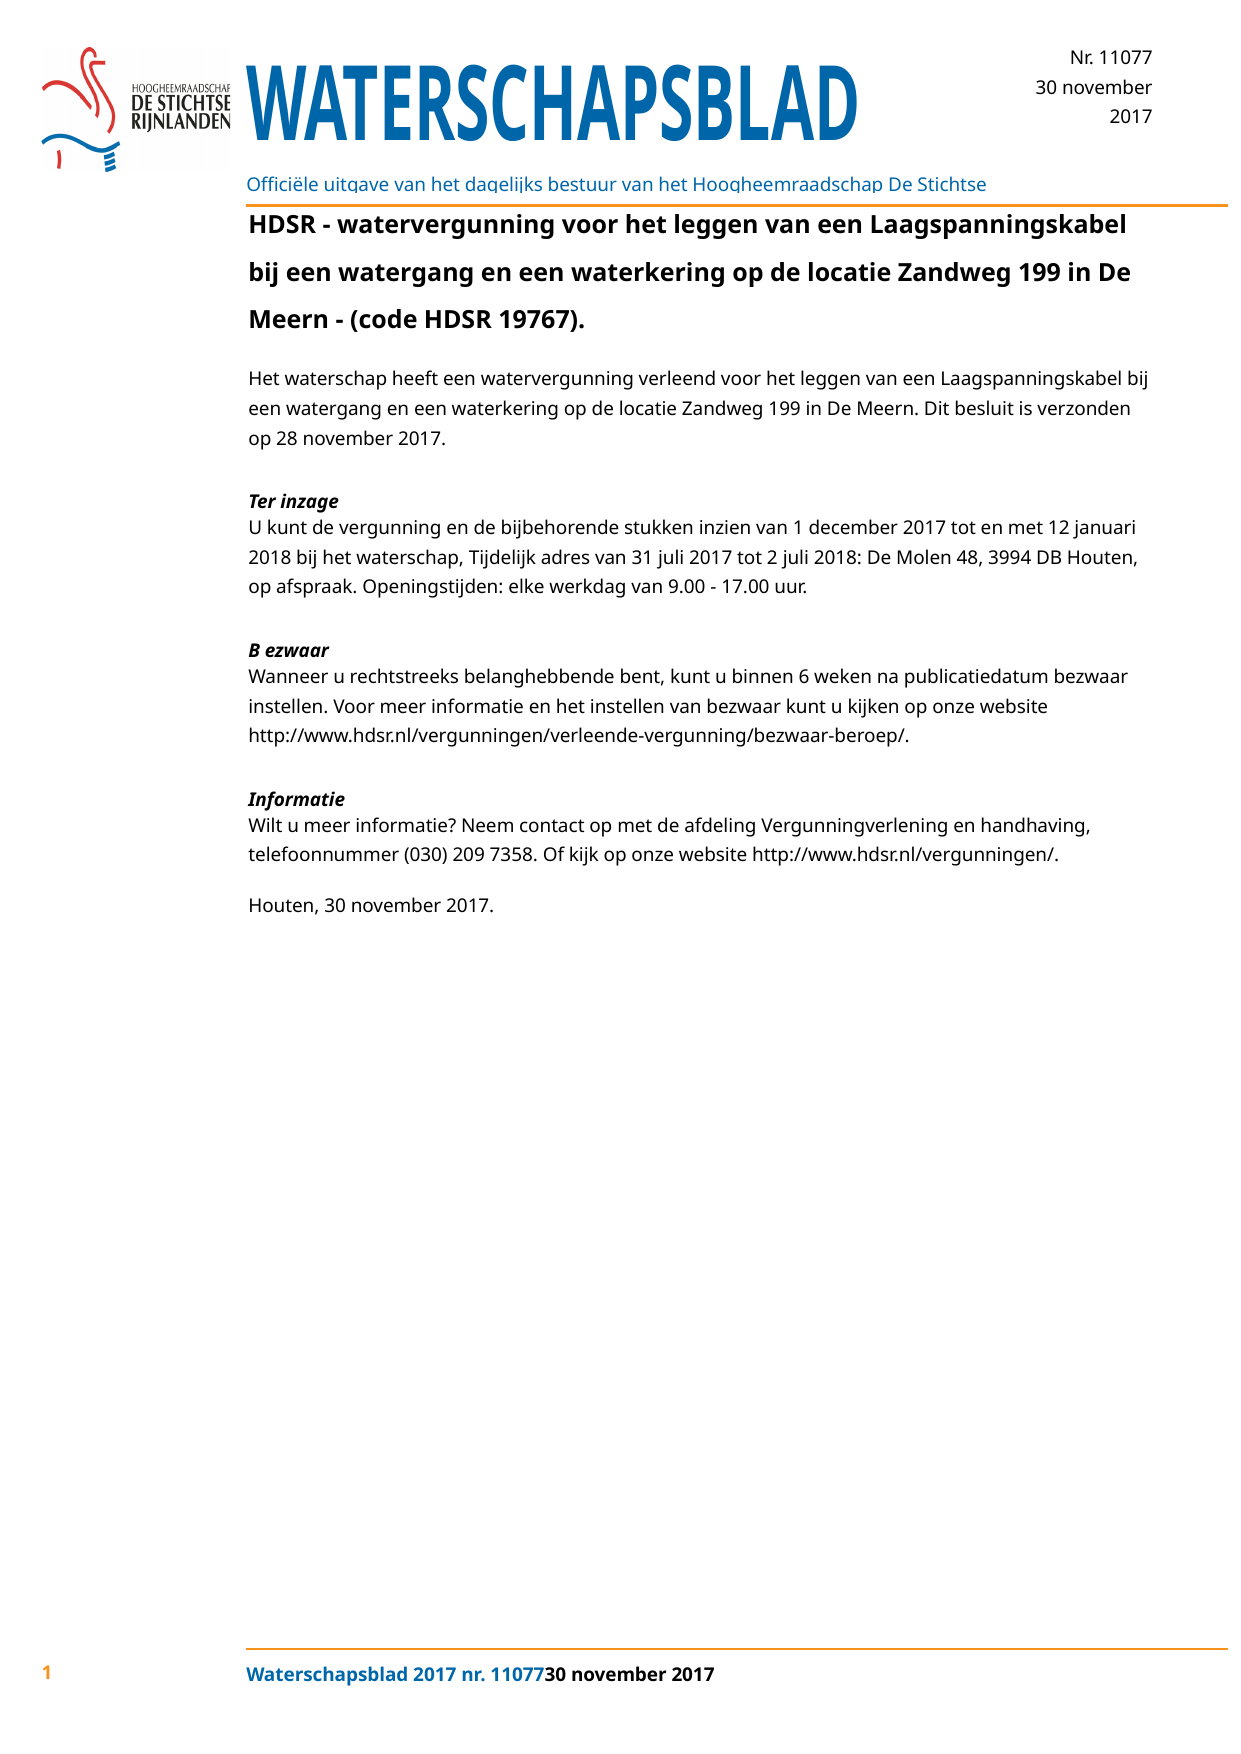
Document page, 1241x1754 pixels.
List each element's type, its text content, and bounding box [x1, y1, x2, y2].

text U kunt de vergunning en de bijbehorende stukken inzien van 1 december 2017 tot en met 12 januari 2018 bij het waterschap, Tijdelijk adres van 31 juli 2017 tot 2 juli 2018: De Molen 48, 3994 DB Houten, op afspraak. Openingstijden: elke werkdag van 9.00 - 17.00 uur. [248, 514, 1152, 599]
text Houten, 30 november 2017. [248, 892, 1152, 918]
text Het waterschap heeft een watervergunning verleend voor het leggen van een Laagspanningskabel bij een watergang en een waterkering op de locatie Zandweg 199 in De Meern. Dit besluit is verzonden op 28 november 2017. [248, 366, 1152, 450]
text Wilt u meer informatie? Neem contact op met de afdeling Vergunningverlening en handhaving, telefoonnummer (030) 209 7358. Of kijk op onze website http://www.hdsr.nl/vergunningen/. [248, 812, 1152, 867]
text Informatie [248, 786, 1152, 812]
text B ezwaar [248, 637, 1152, 663]
text HDSR - watervergunning voor het leggen van een Laagspanningskabel bij een watergang en een waterkering op de locatie Zandweg 199 in De Meern - (code HDSR 19767). [248, 207, 1152, 336]
text Wanneer u rechtstreeks belanghebbende bent, kunt u binnen 6 weken na publicatiedatum bezwaar instellen. Voor meer informatie en het instellen van bezwaar kunt u kijken op onze website http://www.hdsr.nl/vergunningen/verleende-vergunning/bezwaar-beroep/. [248, 663, 1152, 748]
picture [41, 47, 231, 172]
text Ter inzage [248, 489, 1152, 514]
